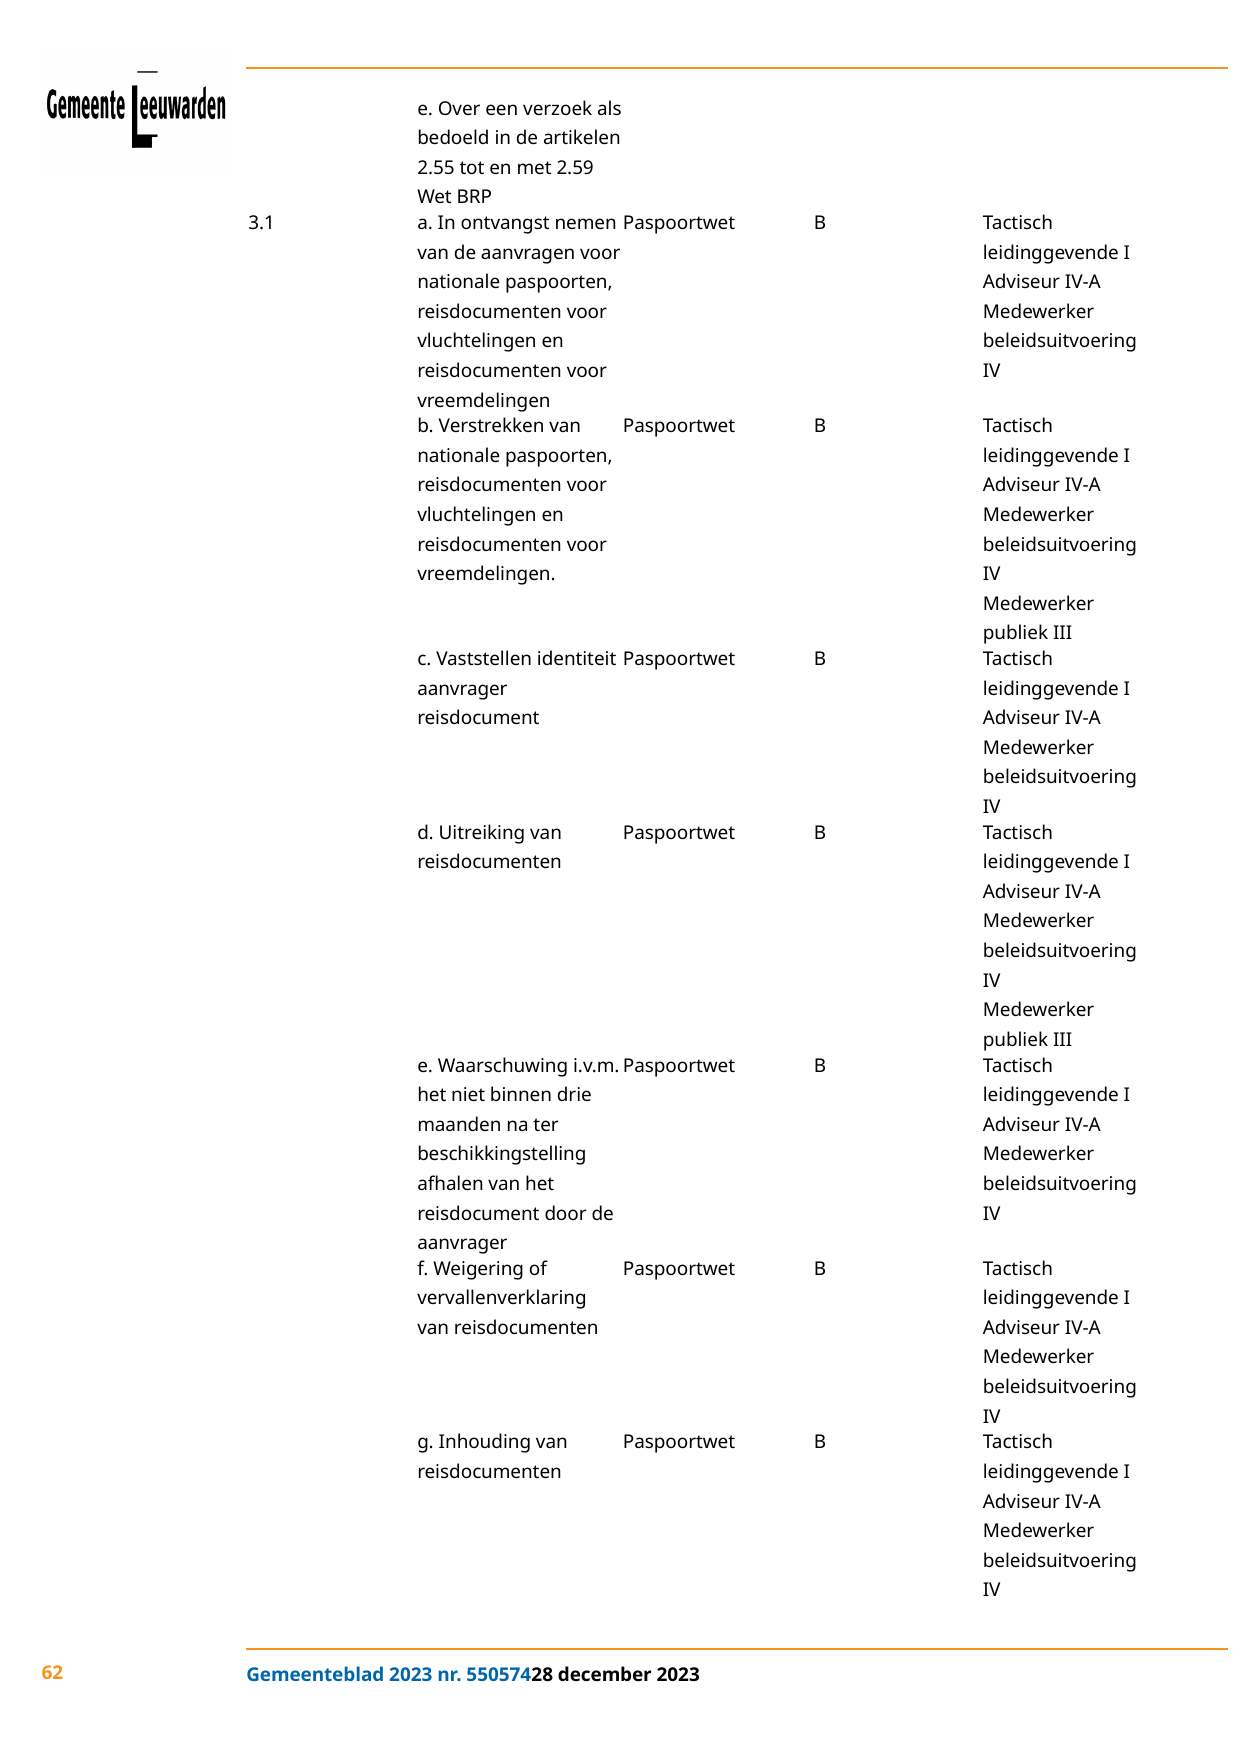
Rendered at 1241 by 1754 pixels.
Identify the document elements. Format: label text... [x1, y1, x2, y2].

table_cell Tactisch leidinggevende I Adviseur IV-A Medewerker beleidsuitvoering IV Medewerker publiek III [983, 413, 1152, 645]
table_cell d. Uitreiking van reisdocumenten [417, 819, 623, 1052]
table_cell 3.1 [248, 209, 417, 412]
table_cell Tactisch leidinggevende I Adviseur IV-A Medewerker beleidsuitvoering IV [983, 209, 1152, 412]
table_cell Paspoortwet [623, 209, 814, 412]
table_cell e. Over een verzoek als bedoeld in de artikelen 2.55 tot en met 2.59 Wet BRP [417, 95, 623, 209]
picture [41, 47, 231, 172]
table_cell [248, 1429, 417, 1602]
table_cell [248, 413, 417, 645]
table_cell [623, 95, 814, 209]
table_cell Paspoortwet [623, 1429, 814, 1602]
table_cell c. Vaststellen identiteit aanvrager reisdocument [417, 645, 623, 819]
table_cell B [814, 413, 983, 645]
table_cell a. In ontvangst nemen van de aanvragen voor nationale paspoorten, reisdocumenten voor vluchtelingen en reisdocumenten voor vreemdelingen [417, 209, 623, 412]
table_cell [248, 1052, 417, 1255]
table_cell f. Weigering of vervallenverklaring van reisdocumenten [417, 1255, 623, 1429]
table_cell [248, 95, 417, 209]
table_cell Tactisch leidinggevende I Adviseur IV-A Medewerker beleidsuitvoering IV [983, 1052, 1152, 1255]
table_cell Paspoortwet [623, 819, 814, 1052]
table_cell b. Verstrekken van nationale paspoorten, reisdocumenten voor vluchtelingen en reisdocumenten voor vreemdelingen. [417, 413, 623, 645]
table_cell Paspoortwet [623, 645, 814, 819]
table_cell Paspoortwet [623, 1255, 814, 1429]
table_cell Paspoortwet [623, 1052, 814, 1255]
table_cell Tactisch leidinggevende I Adviseur IV-A Medewerker beleidsuitvoering IV [983, 1429, 1152, 1602]
table_cell [983, 95, 1152, 209]
table_cell B [814, 209, 983, 412]
table_cell B [814, 1052, 983, 1255]
table_cell B [814, 819, 983, 1052]
table_cell B [814, 645, 983, 819]
table_cell [248, 1255, 417, 1429]
table_cell [814, 95, 983, 209]
table_cell Tactisch leidinggevende I Adviseur IV-A Medewerker beleidsuitvoering IV [983, 1255, 1152, 1429]
table_cell Paspoortwet [623, 413, 814, 645]
table_cell g. Inhouding van reisdocumenten [417, 1429, 623, 1602]
table_cell e. Waarschuwing i.v.m. het niet binnen drie maanden na ter beschikkingstelling afhalen van het reisdocument door de aanvrager [417, 1052, 623, 1255]
table_cell [248, 819, 417, 1052]
table_cell Tactisch leidinggevende I Adviseur IV-A Medewerker beleidsuitvoering IV Medewerker publiek III [983, 819, 1152, 1052]
table_cell B [814, 1255, 983, 1429]
table_cell B [814, 1429, 983, 1602]
table_cell [248, 645, 417, 819]
table_cell Tactisch leidinggevende I Adviseur IV-A Medewerker beleidsuitvoering IV [983, 645, 1152, 819]
